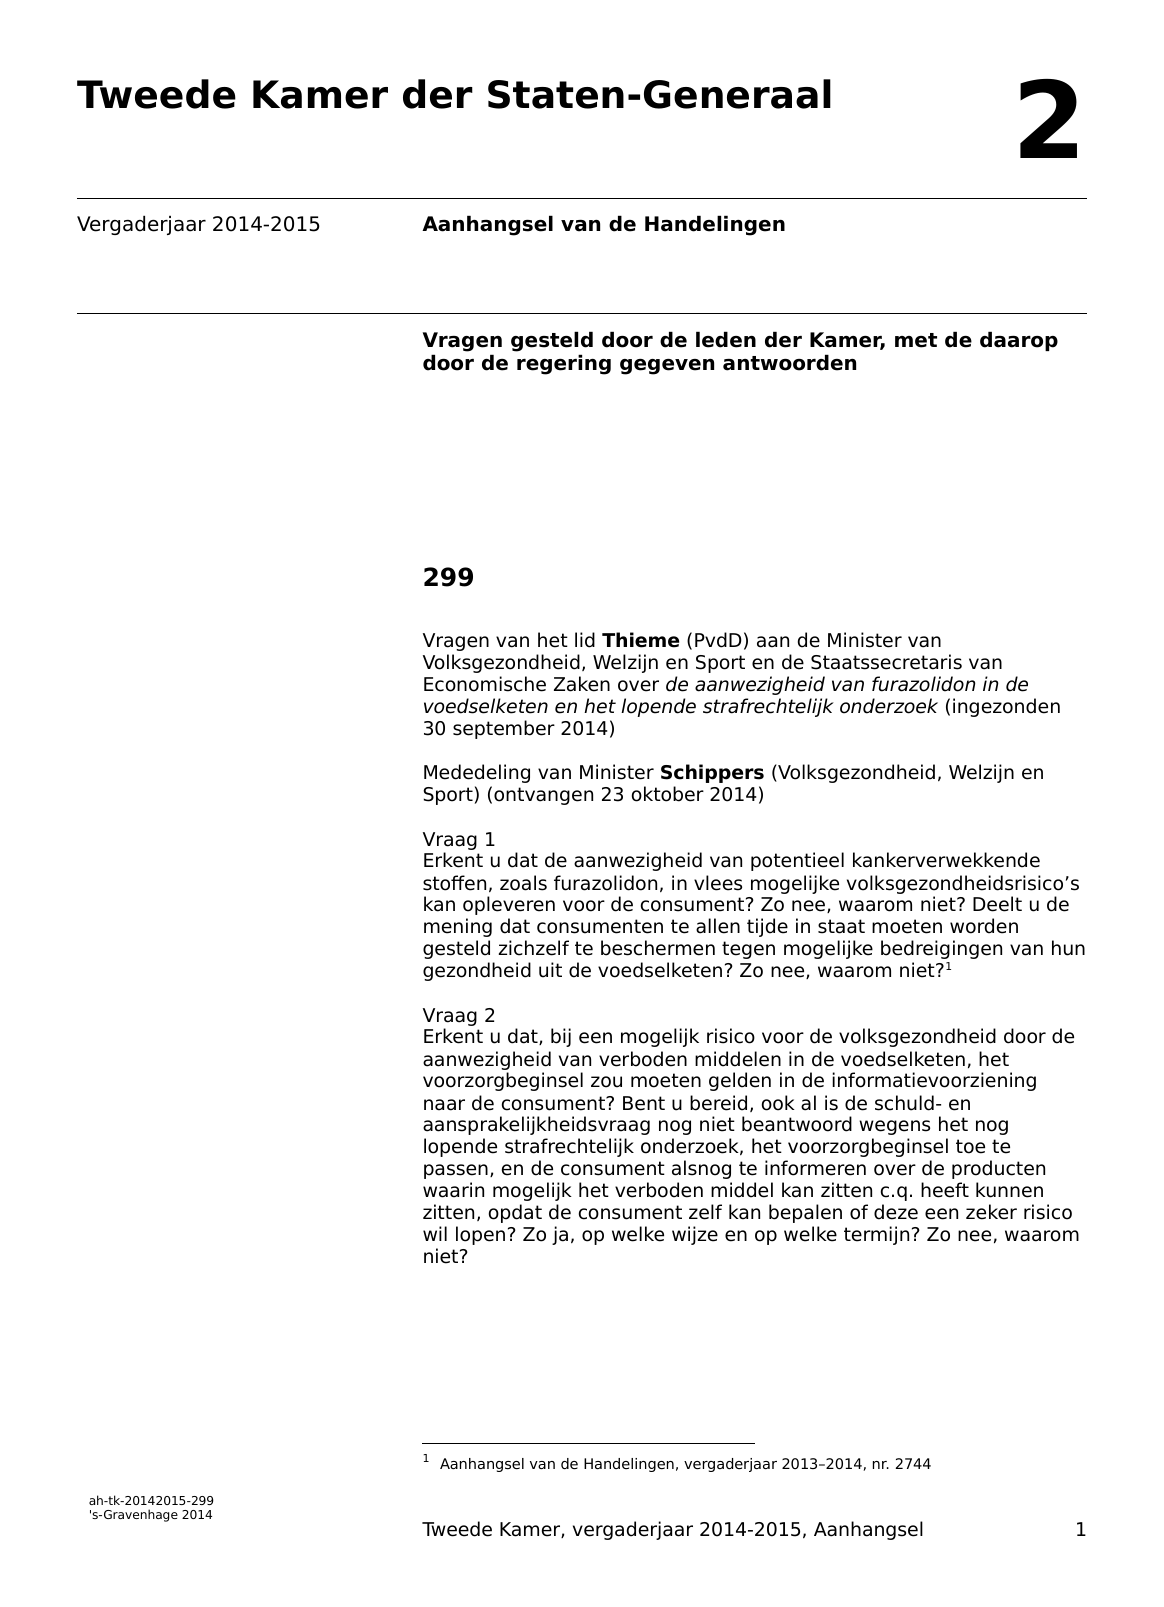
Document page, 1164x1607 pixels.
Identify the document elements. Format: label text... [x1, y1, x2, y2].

text ah-tk-20142015-299 [88, 1494, 323, 1508]
table_cell Aanhangsel van de Handelingen [422, 199, 1087, 313]
text Erkent u dat, bij een mogelijk risico voor de volksgezondheid door de aanwezigheid van verboden middelen in de voedselketen, het voorzorgbeginsel zou moeten gelden in de informatievoorziening naar de consument? Bent u bereid, ook al is de schuld- en aansprakelijkheidsvraag nog niet beantwoord wegens het nog lopende strafrechtelijk onderzoek, het voorzorgbeginsel toe te passen, en de consument alsnog te informeren over de producten waarin mogelijk het verboden middel kan zitten c.q. heeft kunnen zitten, opdat de consument zelf kan bepalen of deze een zeker risico wil lopen? Zo ja, op welke wijze en op welke termijn? Zo nee, waarom niet? [422, 1026, 1087, 1268]
text Vraag 2 [422, 1004, 1087, 1026]
text 299 [422, 563, 1087, 592]
table_cell Vergaderjaar 2014-2015 [77, 199, 422, 313]
text Erkent u dat de aanwezigheid van potentieel kankerverwekkende stoffen, zoals furazolidon, in vlees mogelijke volksgezondheidsrisico’s kan opleveren voor de consument? Zo nee, waarom niet? Deelt u de mening dat consumenten te allen tijde in staat moeten worden gesteld zichzelf te beschermen tegen mogelijke bedreigingen van hun gezondheid uit de voedselketen? Zo nee, waarom niet? [422, 850, 1087, 982]
table_header Tweede Kamer der Staten-Generaal [77, 59, 886, 198]
text Aanhangsel van de Handelingen, vergaderjaar 2013–2014, nr. 2744 [422, 1452, 1087, 1474]
text 's-Gravenhage 2014 [88, 1508, 323, 1522]
text Vragen van het lid Thieme (PvdD) aan de Minister van Volksgezondheid, Welzijn en Sport en de Staatssecretaris van Economische Zaken over de aanwezigheid van furazolidon in de voedselketen en het lopende strafrechtelijk onderzoek (ingezonden 30 september 2014) [422, 630, 1087, 740]
text Mededeling van Minister Schippers (Volksgezondheid, Welzijn en Sport) (ontvangen 23 oktober 2014) [422, 762, 1087, 806]
text Vraag 1 [422, 828, 1087, 850]
table_header 2 [886, 59, 1087, 198]
table_cell Vragen gesteld door de leden der Kamer, met de daarop door de regering gegeven antwoorden [422, 314, 1087, 375]
table_cell [77, 314, 422, 375]
